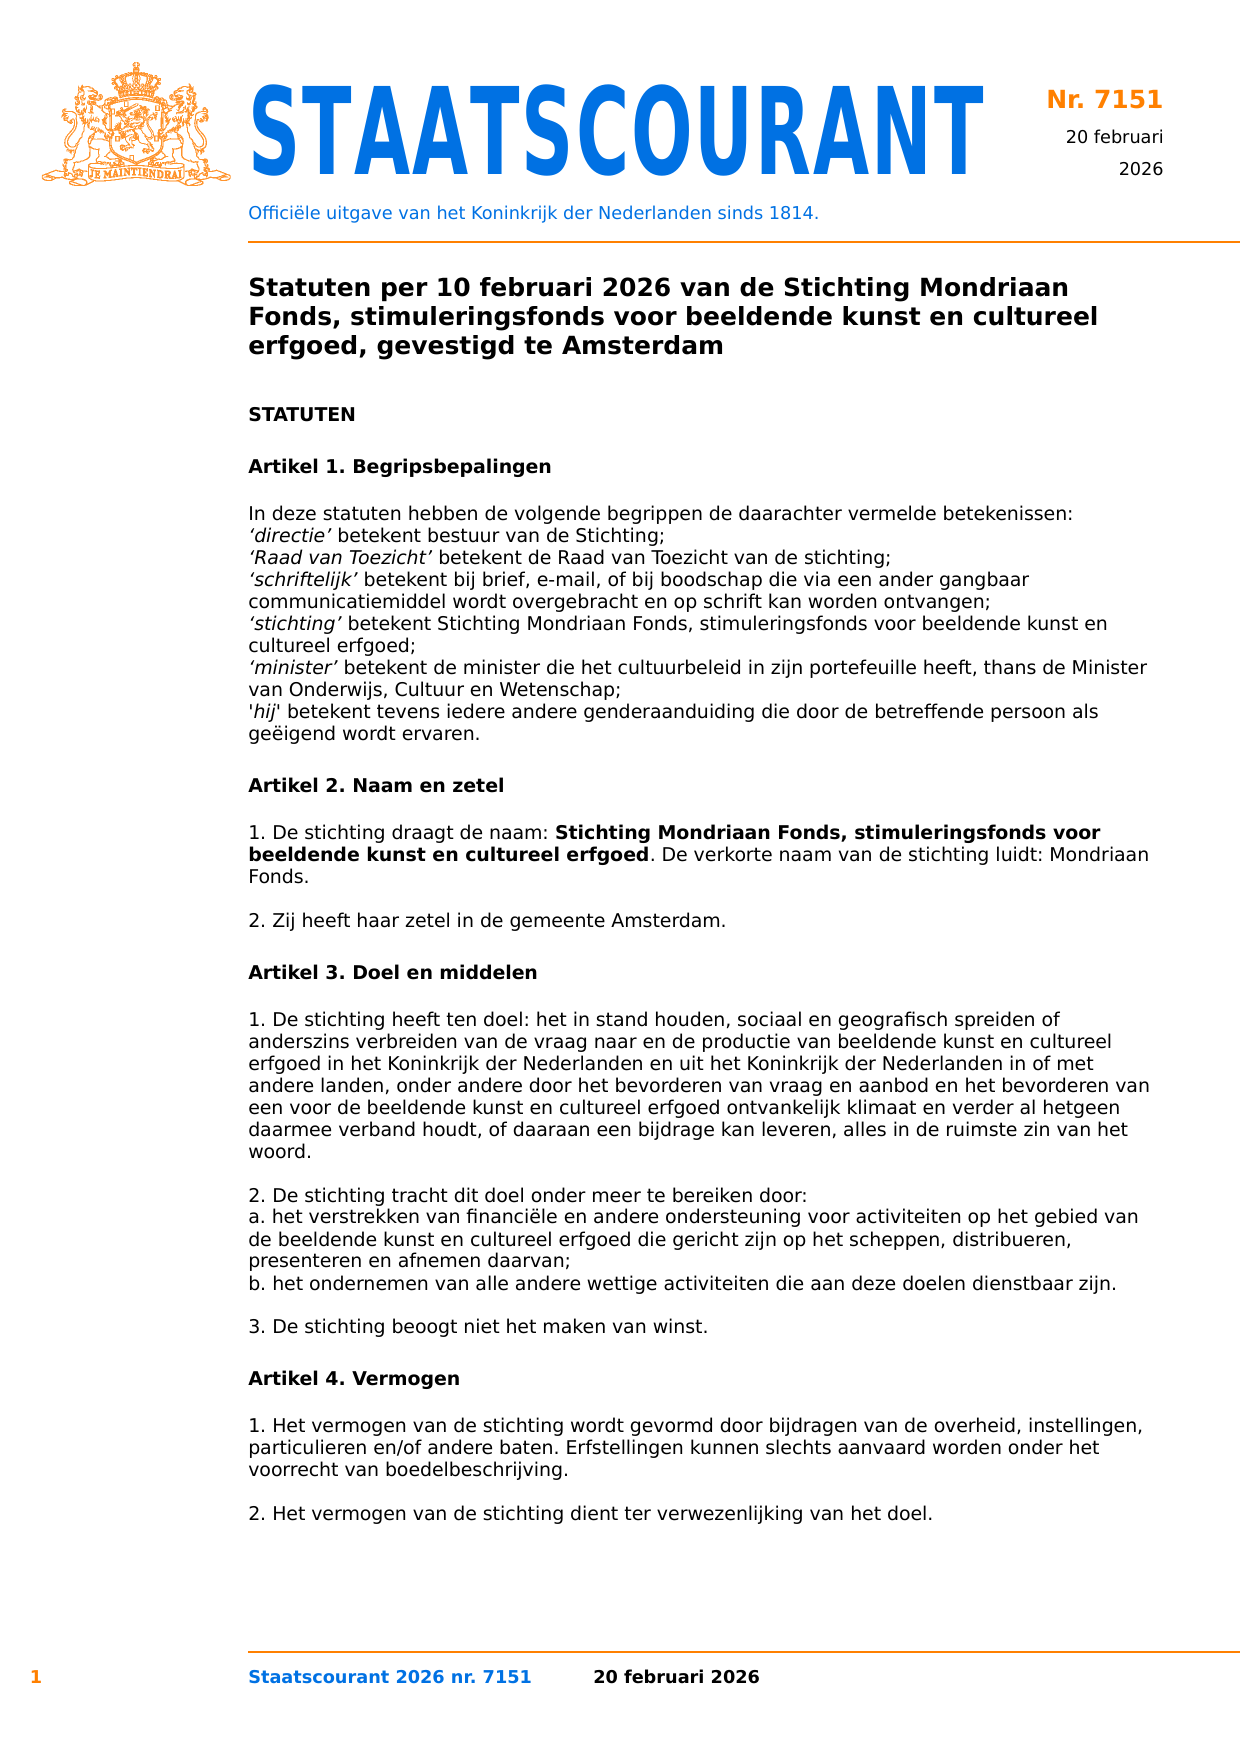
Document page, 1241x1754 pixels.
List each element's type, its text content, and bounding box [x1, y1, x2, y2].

table_header Nr. 7151 [998, 62, 1240, 121]
subtitle STATUTEN [248, 404, 1163, 426]
text ‘stichting’ betekent Stichting Mondriaan Fonds, stimuleringsfonds voor beeldende kunst en cultureel erfgoed; [248, 613, 1163, 657]
text a. het verstrekken van financiële en andere ondersteuning voor activiteiten op het gebied van de beeldende kunst en cultureel erfgoed die gericht zijn op het scheppen, distribueren, presenteren en afnemen daarvan; [248, 1206, 1163, 1272]
picture [41, 62, 231, 186]
text 1. De stichting heeft ten doel: het in stand houden, sociaal en geografisch spreiden of anderszins verbreiden van de vraag naar en de productie van beeldende kunst en cultureel erfgoed in het Koninkrijk der Nederlanden en uit het Koninkrijk der Nederlanden in of met andere landen, onder andere door het bevorderen van vraag en aanbod en het bevorderen van een voor de beeldende kunst en cultureel erfgoed ontvankelijk klimaat en verder al hetgeen daarmee verband houdt, of daaraan een bijdrage kan leveren, alles in de ruimste zin van het woord. [248, 1009, 1163, 1163]
text 3. De stichting beoogt niet het maken van winst. [248, 1316, 1163, 1338]
text 2. De stichting tracht dit doel onder meer te bereiken door: [248, 1184, 1163, 1206]
text 2. Zij heeft haar zetel in de gemeente Amsterdam. [248, 910, 1163, 932]
table_cell 20 februari [998, 121, 1240, 153]
text ‘Raad van Toezicht’ betekent de Raad van Toezicht van de stichting; [248, 547, 1163, 569]
text 'hij' betekent tevens iedere andere genderaanduiding die door de betreffende persoon als geëigend wordt ervaren. [248, 701, 1163, 745]
subtitle Artikel 3. Doel en middelen [248, 962, 1163, 984]
text ‘schriftelijk’ betekent bij brief, e-mail, of bij boodschap die via een ander gangbaar communicatiemiddel wordt overgebracht en op schrift kan worden ontvangen; [248, 569, 1163, 613]
subtitle Artikel 4. Vermogen [248, 1368, 1163, 1390]
text ‘minister’ betekent de minister die het cultuurbeleid in zijn portefeuille heeft, thans de Minister van Onderwijs, Cultuur en Wetenschap; [248, 657, 1163, 701]
table_cell Officiële uitgave van het Koninkrijk der Nederlanden sinds 1814. [248, 203, 1240, 241]
table_header [25, 62, 248, 241]
text In deze statuten hebben de volgende begrippen de daarachter vermelde betekenissen: [248, 503, 1163, 525]
table_cell 2026 [998, 153, 1240, 203]
text b. het ondernemen van alle andere wettige activiteiten die aan deze doelen dienstbaar zijn. [248, 1272, 1163, 1294]
text 1. Het vermogen van de stichting wordt gevormd door bijdragen van de overheid, instellingen, particulieren en/of andere baten. Erfstellingen kunnen slechts aanvaard worden onder het voorrecht van boedelbeschrijving. [248, 1415, 1163, 1481]
subtitle Artikel 1. Begripsbepalingen [248, 456, 1163, 478]
text 2. Het vermogen van de stichting dient ter verwezenlijking van het doel. [248, 1503, 1163, 1525]
text ‘directie’ betekent bestuur van de Stichting; [248, 525, 1163, 547]
text 1. De stichting draagt de naam: Stichting Mondriaan Fonds, stimuleringsfonds voor beeldende kunst en cultureel erfgoed. De verkorte naam van de stichting luidt: Mondriaan Fonds. [248, 822, 1163, 888]
subtitle Artikel 2. Naam en zetel [248, 775, 1163, 797]
subtitle Statuten per 10 februari 2026 van de Stichting Mondriaan Fonds, stimuleringsfonds voor beeldende kunst en cultureel erfgoed, gevestigd te Amsterdam [248, 273, 1163, 361]
table_header STAATSCOURANT [248, 62, 998, 203]
